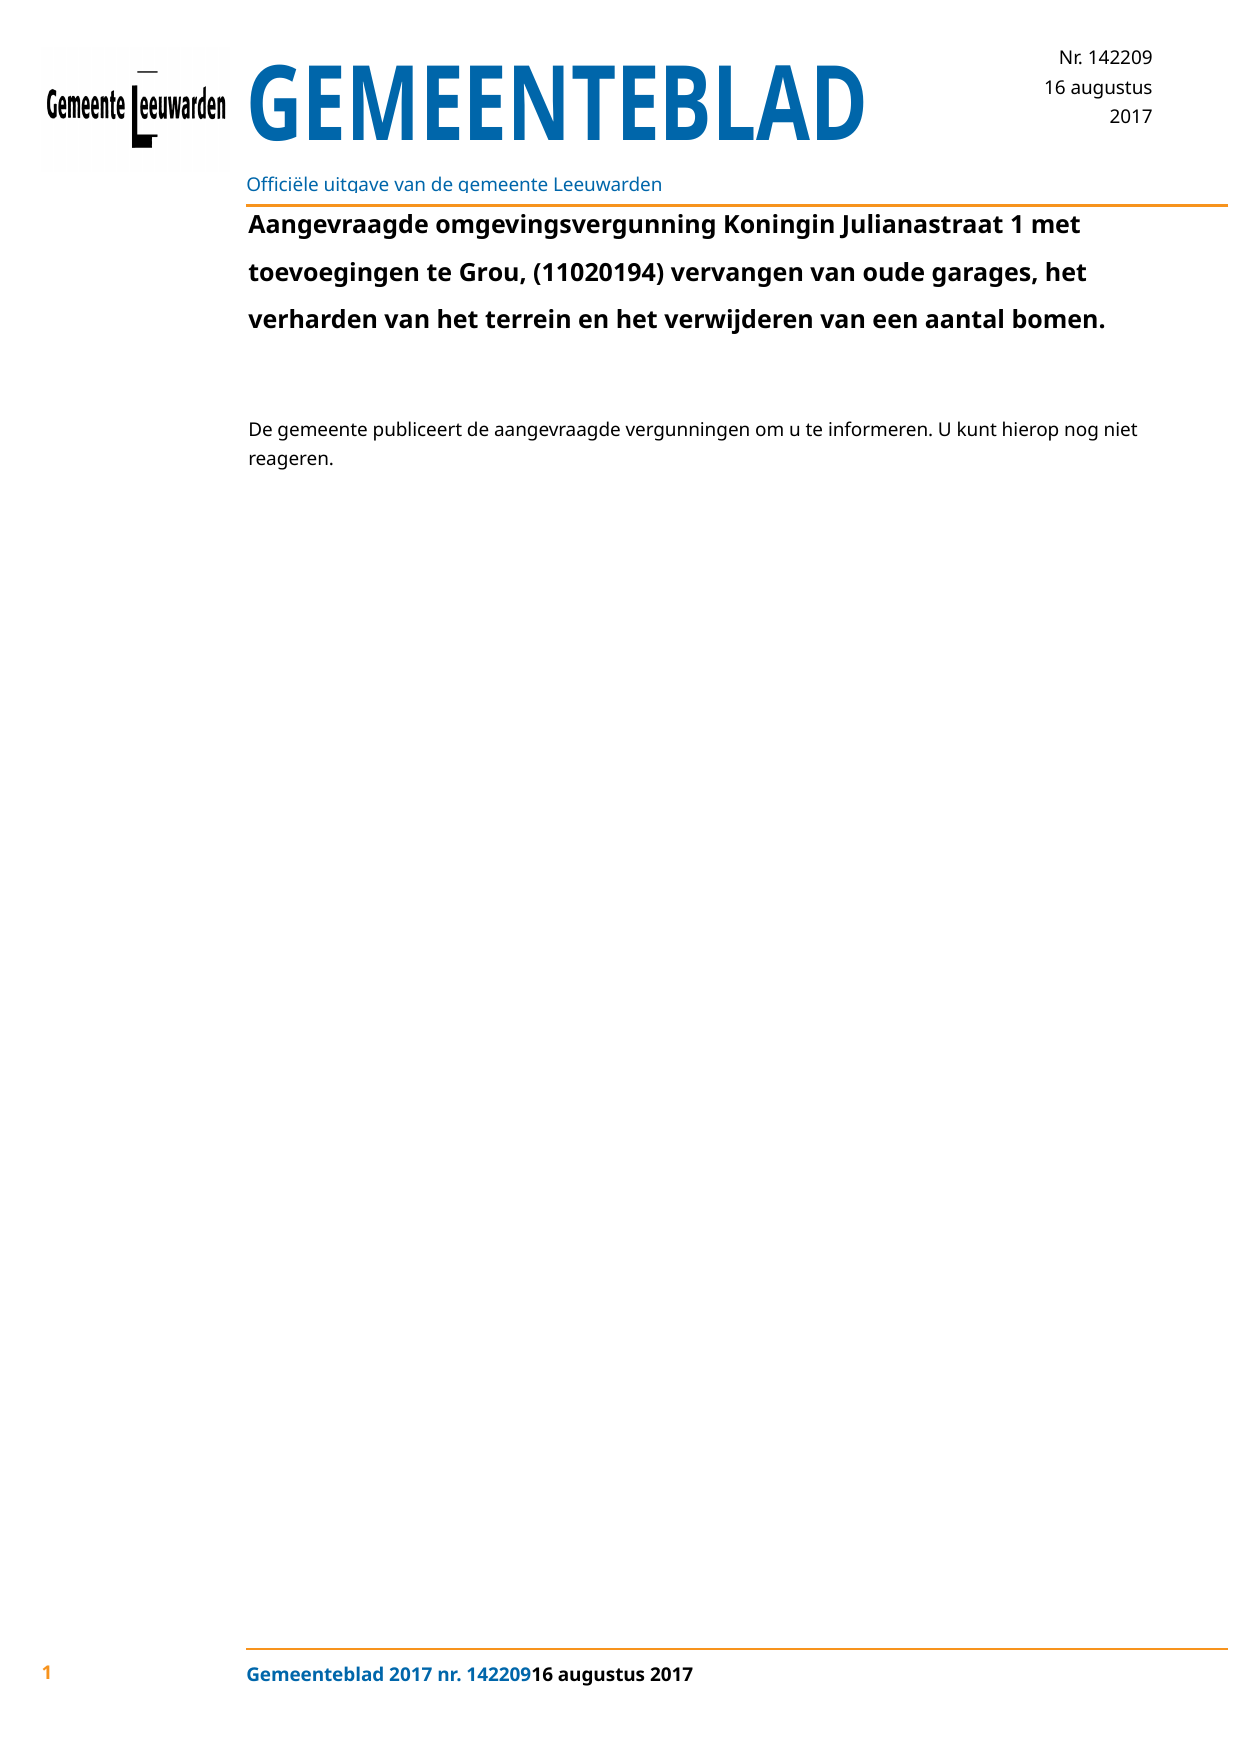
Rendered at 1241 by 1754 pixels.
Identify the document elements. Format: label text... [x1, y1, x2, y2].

text De gemeente publiceert de aangevraagde vergunningen om u te informeren. U kunt hierop nog niet reageren. [248, 416, 1152, 471]
picture [41, 47, 231, 172]
text Aangevraagde omgevingsvergunning Koningin Julianastraat 1 met toevoegingen te Grou, (11020194) vervangen van oude garages, het verharden van het terrein en het verwijderen van een aantal bomen. [248, 207, 1152, 336]
